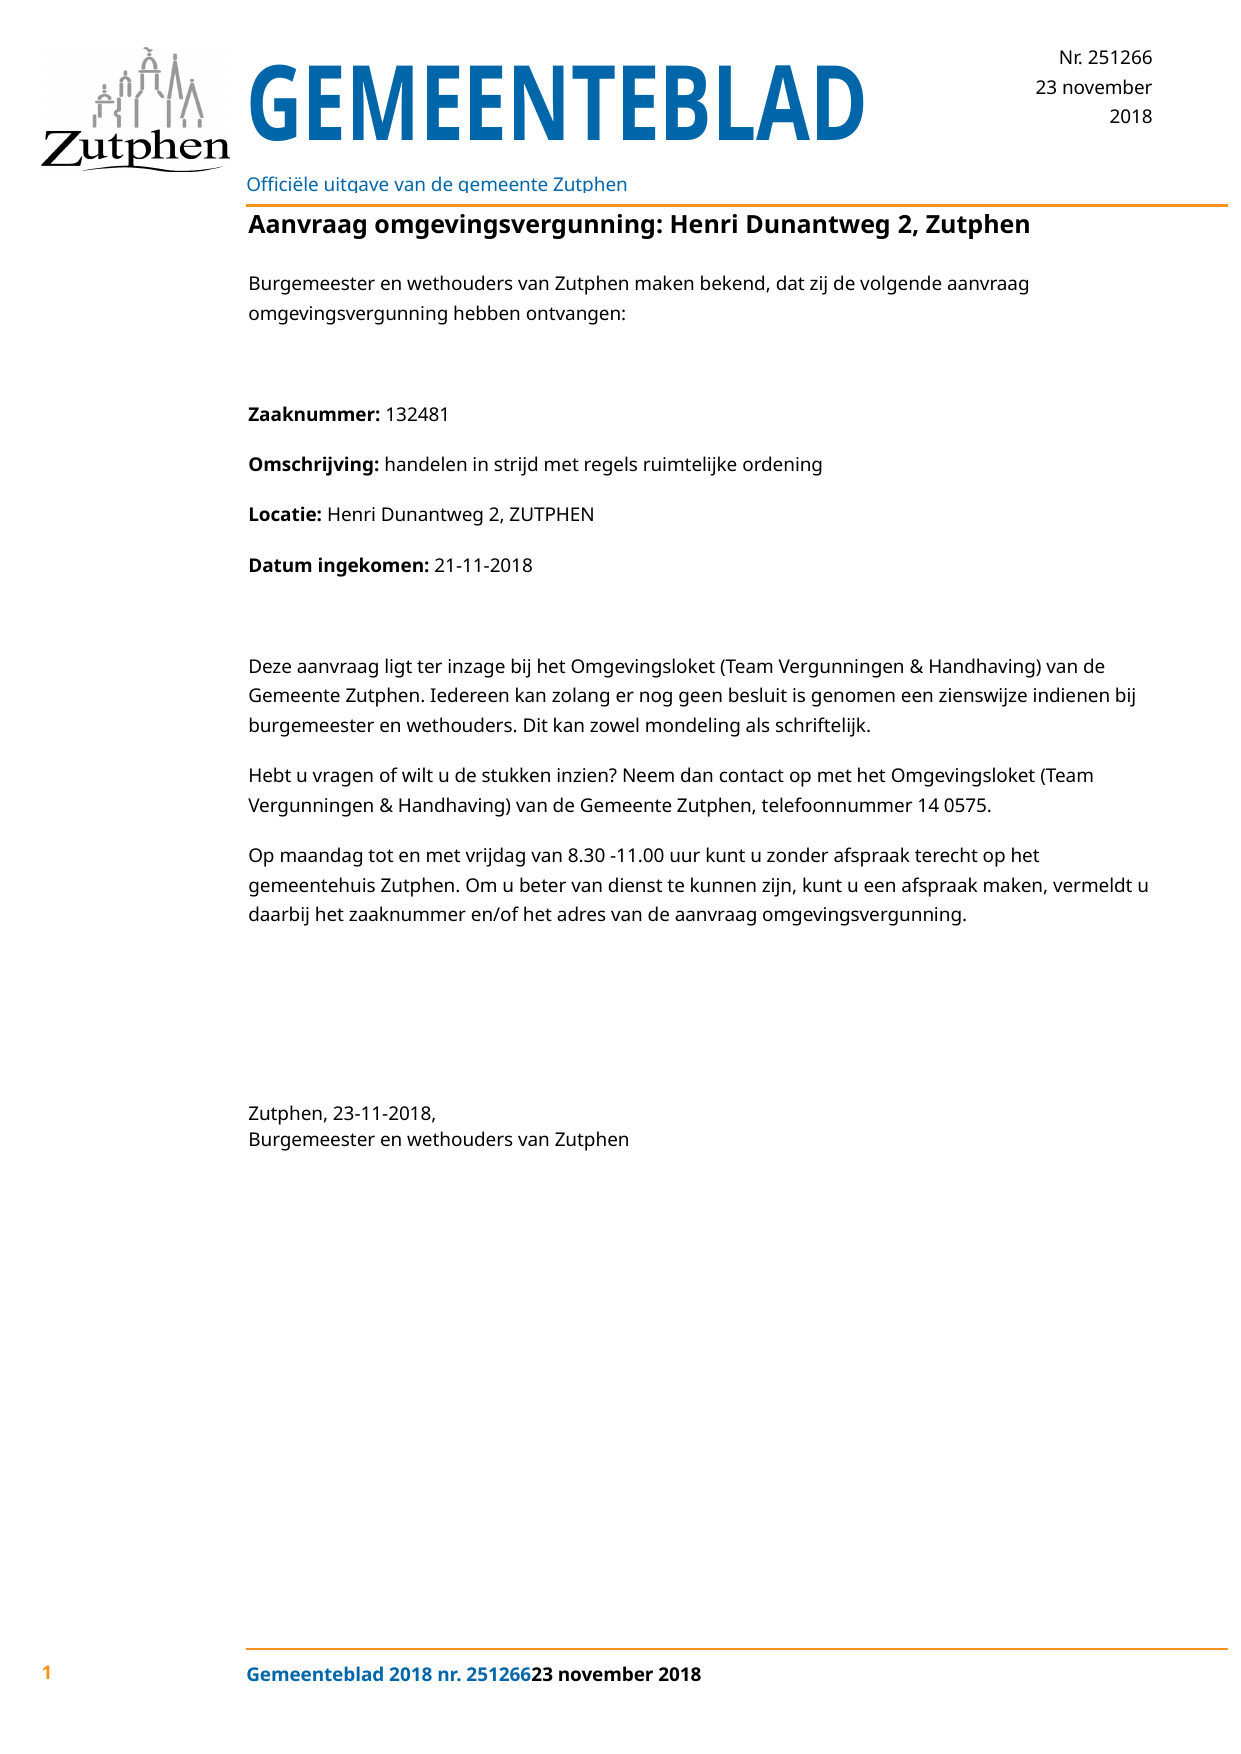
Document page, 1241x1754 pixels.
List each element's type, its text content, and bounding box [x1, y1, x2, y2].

text Op maandag tot en met vrijdag van 8.30 -11.00 uur kunt u zonder afspraak terecht op het gemeentehuis Zutphen. Om u beter van dienst te kunnen zijn, kunt u een afspraak maken, vermeldt u daarbij het zaaknummer en/of het adres van de aanvraag omgevingsvergunning. [248, 842, 1152, 927]
text Burgemeester en wethouders van Zutphen [248, 1126, 1152, 1152]
text Hebt u vragen of wilt u de stukken inzien? Neem dan contact op met het Omgevingsloket (Team Vergunningen & Handhaving) van de Gemeente Zutphen, telefoonnummer 14 0575. [248, 762, 1152, 818]
text Burgemeester en wethouders van Zutphen maken bekend, dat zij de volgende aanvraag omgevingsvergunning hebben ontvangen: [248, 270, 1152, 326]
picture [41, 47, 231, 172]
text Omschrijving: handelen in strijd met regels ruimtelijke ordening [248, 451, 1152, 477]
text Aanvraag omgevingsvergunning: Henri Dunantweg 2, Zutphen [248, 207, 1152, 241]
text Locatie: Henri Dunantweg 2, ZUTPHEN [248, 502, 1152, 527]
text Datum ingekomen: 21-11-2018 [248, 552, 1152, 578]
text Deze aanvraag ligt ter inzage bij het Omgevingsloket (Team Vergunningen & Handhaving) van de Gemeente Zutphen. Iedereen kan zolang er nog geen besluit is genomen een zienswijze indienen bij burgemeester en wethouders. Dit kan zowel mondeling als schriftelijk. [248, 653, 1152, 738]
text Zutphen, 23-11-2018, [248, 1101, 1152, 1126]
text Zaaknummer: 132481 [248, 401, 1152, 426]
